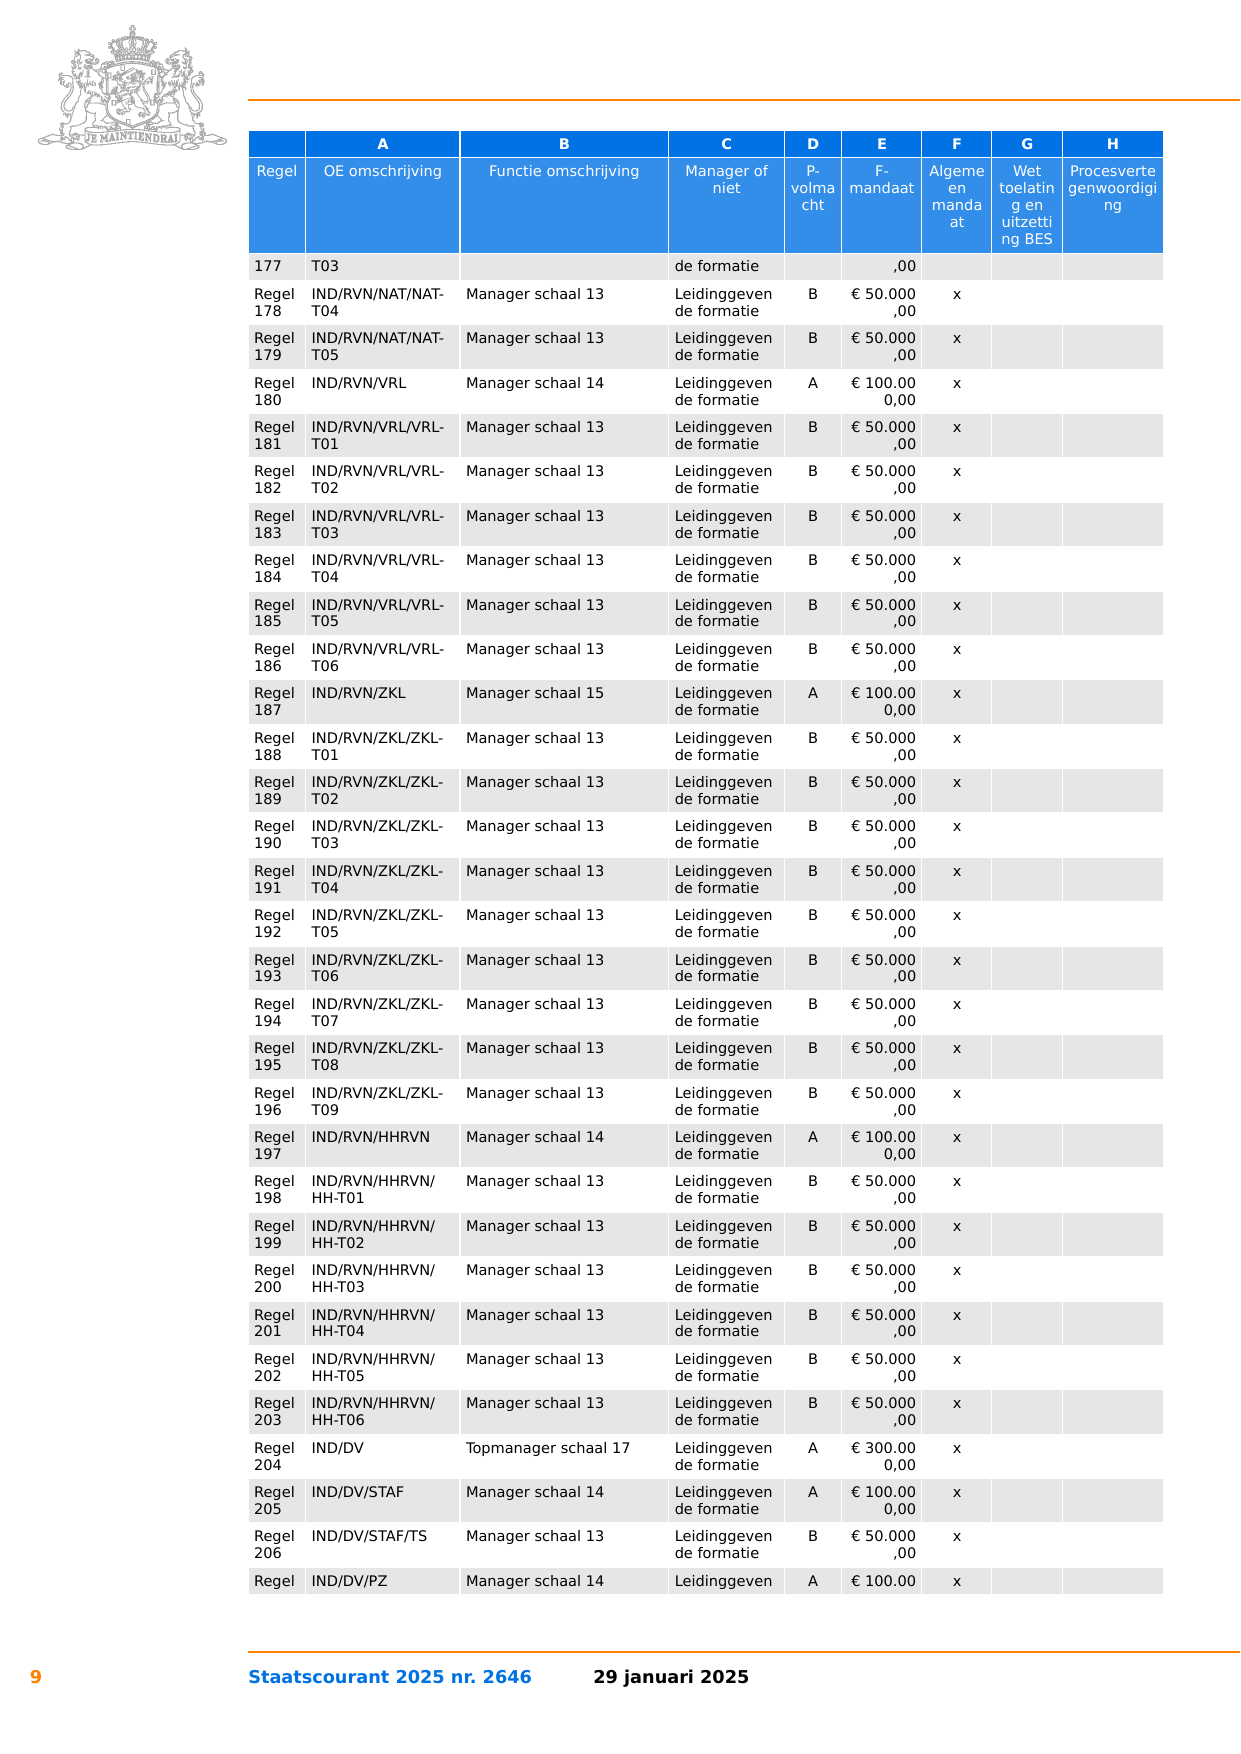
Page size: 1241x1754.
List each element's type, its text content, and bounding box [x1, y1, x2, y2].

table_cell [992, 592, 1062, 635]
table_cell Manager schaal 13 [461, 636, 668, 679]
table_cell B [785, 636, 841, 679]
table_cell x [922, 1213, 991, 1256]
table_cell Leidinggevende formatie [669, 1213, 784, 1256]
picture [38, 25, 227, 150]
table_cell € 50.000,00 [842, 1346, 921, 1389]
table_cell x [922, 1257, 991, 1301]
table_cell x [922, 1169, 991, 1212]
table_cell Regel [249, 158, 305, 253]
table_cell [1063, 459, 1163, 502]
table_cell Manager schaal 13 [461, 858, 668, 901]
table_cell € 50.000,00 [842, 947, 921, 990]
table_cell € 100.00 [842, 1568, 921, 1594]
table_cell A [785, 1479, 841, 1522]
table_cell Manager schaal 13 [461, 902, 668, 946]
table_cell Manager schaal 13 [461, 281, 668, 324]
table_cell Manager schaal 13 [461, 414, 668, 457]
table_cell € 50.000,00 [842, 725, 921, 768]
table_cell [785, 254, 841, 280]
table_cell Regel 185 [249, 592, 305, 635]
table_cell [992, 1035, 1062, 1079]
table_cell OE omschrijving [306, 158, 459, 253]
table_cell Regel 183 [249, 503, 305, 546]
table_cell [992, 1479, 1062, 1522]
table_cell IND/RVN/ZKL/ZKL-T01 [306, 725, 459, 768]
table_cell IND/DV/STAF [306, 1479, 459, 1522]
table_cell B [785, 1346, 841, 1389]
table_cell € 50.000,00 [842, 325, 921, 369]
table_cell Leidinggevende formatie [669, 1169, 784, 1212]
table_cell [1063, 281, 1163, 324]
table_cell Manager schaal 15 [461, 680, 668, 724]
table_cell IND/RVN/HHRVN/HH-T05 [306, 1346, 459, 1389]
table_cell [992, 858, 1062, 901]
table_cell [992, 636, 1062, 679]
table_cell € 100.000,00 [842, 370, 921, 413]
table_cell Leidinggevende formatie [669, 636, 784, 679]
table_cell Leidinggevende formatie [669, 459, 784, 502]
table_cell € 50.000,00 [842, 1257, 921, 1301]
table_cell Manager schaal 13 [461, 1346, 668, 1389]
table_cell Leidinggevende formatie [669, 1479, 784, 1522]
table_cell Leidinggevende formatie [669, 1346, 784, 1389]
table_cell [922, 254, 991, 280]
table_cell x [922, 902, 991, 946]
table_cell Leidinggevende formatie [669, 547, 784, 591]
table_cell [1063, 858, 1163, 901]
table_cell € 50.000,00 [842, 1080, 921, 1123]
table_cell Manager schaal 13 [461, 503, 668, 546]
table_cell Manager schaal 13 [461, 547, 668, 591]
table_cell [1063, 1346, 1163, 1389]
table_cell Leidinggevende formatie [669, 814, 784, 857]
table_cell [992, 902, 1062, 946]
table_cell Regel 180 [249, 370, 305, 413]
table_cell [1063, 1435, 1163, 1478]
table_header A [306, 131, 459, 157]
table_cell IND/RVN/NAT/NAT-T05 [306, 325, 459, 369]
table_cell B [785, 858, 841, 901]
table_cell Manager schaal 14 [461, 1124, 668, 1167]
table_cell [1063, 1390, 1163, 1434]
table_cell x [922, 636, 991, 679]
table_cell IND/RVN/HHRVN/HH-T04 [306, 1302, 459, 1345]
table_cell [992, 1257, 1062, 1301]
table_cell Regel 192 [249, 902, 305, 946]
table_cell [1063, 947, 1163, 990]
table_cell [1063, 1169, 1163, 1212]
table_cell Leidinggevende formatie [669, 1035, 784, 1079]
table_cell [992, 680, 1062, 724]
table_cell Manager schaal 13 [461, 592, 668, 635]
table_cell IND/RVN/VRL/VRL-T04 [306, 547, 459, 591]
table_cell [1063, 902, 1163, 946]
table_cell IND/RVN/HHRVN/HH-T02 [306, 1213, 459, 1256]
table_cell x [922, 459, 991, 502]
table_cell Leidinggevende formatie [669, 769, 784, 812]
table_cell [1063, 991, 1163, 1034]
table_cell [461, 254, 668, 280]
table_cell Regel 201 [249, 1302, 305, 1345]
table_cell [992, 414, 1062, 457]
table_cell IND/DV/STAF/TS [306, 1524, 459, 1567]
table_cell x [922, 370, 991, 413]
table_cell B [785, 1302, 841, 1345]
table_cell [992, 503, 1062, 546]
table_cell € 50.000,00 [842, 1035, 921, 1079]
table_cell [1063, 680, 1163, 724]
table_cell Regel 182 [249, 459, 305, 502]
table_cell [1063, 1479, 1163, 1522]
table_cell Regel 204 [249, 1435, 305, 1478]
table_cell [1063, 814, 1163, 857]
table_cell Leidinggevende formatie [669, 991, 784, 1034]
table_cell IND/RVN/ZKL/ZKL-T02 [306, 769, 459, 812]
table_cell B [785, 769, 841, 812]
table_cell x [922, 680, 991, 724]
table_cell x [922, 281, 991, 324]
table_cell € 50.000,00 [842, 636, 921, 679]
table_cell Regel 186 [249, 636, 305, 679]
table_cell B [785, 325, 841, 369]
table_cell x [922, 947, 991, 990]
table_cell Manager schaal 14 [461, 1568, 668, 1594]
table_cell [1063, 769, 1163, 812]
table_cell [992, 370, 1062, 413]
table_cell B [785, 1213, 841, 1256]
table_header D [785, 131, 841, 157]
table_cell Leidinggevende formatie [669, 503, 784, 546]
table_cell Regel 200 [249, 1257, 305, 1301]
table_cell Manager schaal 13 [461, 1257, 668, 1301]
table_cell € 50.000,00 [842, 769, 921, 812]
table_cell x [922, 1435, 991, 1478]
table_cell IND/RVN/HHRVN/HH-T06 [306, 1390, 459, 1434]
table_cell x [922, 1390, 991, 1434]
table_cell Leidinggevende formatie [669, 902, 784, 946]
table_header [249, 131, 305, 157]
table_cell € 100.000,00 [842, 680, 921, 724]
table_cell Regel 184 [249, 547, 305, 591]
table_cell B [785, 1035, 841, 1079]
table_cell Leidinggevende formatie [669, 680, 784, 724]
table_cell € 50.000,00 [842, 902, 921, 946]
table_cell x [922, 1568, 991, 1594]
table_cell Regel 188 [249, 725, 305, 768]
table_cell B [785, 414, 841, 457]
table_cell Regel 178 [249, 281, 305, 324]
table_cell [1063, 1035, 1163, 1079]
table_header B [461, 131, 668, 157]
table_cell Regel 179 [249, 325, 305, 369]
table_cell Leidinggevende formatie [669, 947, 784, 990]
table_cell [1063, 592, 1163, 635]
table_cell B [785, 459, 841, 502]
table_cell Regel 194 [249, 991, 305, 1034]
table_cell de formatie [669, 254, 784, 280]
table_cell Regel 189 [249, 769, 305, 812]
table_cell B [785, 725, 841, 768]
table_cell B [785, 1169, 841, 1212]
table_cell IND/RVN/ZKL/ZKL-T06 [306, 947, 459, 990]
table_cell IND/RVN/ZKL/ZKL-T09 [306, 1080, 459, 1123]
table_cell B [785, 814, 841, 857]
table_cell Algemeen mandaat [922, 158, 991, 253]
table_cell Leidinggevende formatie [669, 1390, 784, 1434]
table_cell Leidinggevende formatie [669, 725, 784, 768]
table_cell Manager schaal 13 [461, 1390, 668, 1434]
table_cell T03 [306, 254, 459, 280]
table_cell Topmanager schaal 17 [461, 1435, 668, 1478]
table_cell Regel 181 [249, 414, 305, 457]
table_cell [992, 547, 1062, 591]
table_cell [1063, 1124, 1163, 1167]
table_cell IND/DV [306, 1435, 459, 1478]
table_cell B [785, 991, 841, 1034]
table_cell € 50.000,00 [842, 1213, 921, 1256]
table_cell [992, 254, 1062, 280]
table_cell IND/RVN/VRL/VRL-T02 [306, 459, 459, 502]
table_cell Regel 191 [249, 858, 305, 901]
table_cell Manager schaal 13 [461, 325, 668, 369]
table_cell Leidinggevende formatie [669, 414, 784, 457]
table_cell Manager of niet [669, 158, 784, 253]
table_cell [1063, 1213, 1163, 1256]
table_header G [992, 131, 1062, 157]
table_cell Leidinggevende formatie [669, 1302, 784, 1345]
table_cell [1063, 325, 1163, 369]
table_cell Leidinggevende formatie [669, 858, 784, 901]
table_cell [1063, 1080, 1163, 1123]
table_cell ,00 [842, 254, 921, 280]
table_cell [1063, 254, 1163, 280]
table_cell IND/RVN/ZKL/ZKL-T04 [306, 858, 459, 901]
table_cell Manager schaal 13 [461, 1035, 668, 1079]
table_cell Manager schaal 14 [461, 370, 668, 413]
table_cell x [922, 1035, 991, 1079]
table_cell x [922, 1346, 991, 1389]
table_cell [992, 1346, 1062, 1389]
table_cell Regel 197 [249, 1124, 305, 1167]
table_cell IND/RVN/ZKL/ZKL-T03 [306, 814, 459, 857]
table_cell [1063, 725, 1163, 768]
table_cell Wet toelating en uitzetting BES [992, 158, 1062, 253]
table_cell [992, 281, 1062, 324]
table_cell x [922, 769, 991, 812]
table_cell € 50.000,00 [842, 1390, 921, 1434]
table_cell [1063, 1568, 1163, 1594]
table_cell € 50.000,00 [842, 1524, 921, 1567]
table_cell IND/RVN/NAT/NAT-T04 [306, 281, 459, 324]
table_cell 177 [249, 254, 305, 280]
table_cell IND/RVN/ZKL/ZKL-T07 [306, 991, 459, 1034]
table_cell € 50.000,00 [842, 1302, 921, 1345]
table_cell x [922, 991, 991, 1034]
table_cell IND/RVN/HHRVN/HH-T01 [306, 1169, 459, 1212]
table_cell Leidinggevende formatie [669, 592, 784, 635]
table_cell Manager schaal 13 [461, 769, 668, 812]
table_cell [1063, 414, 1163, 457]
table_cell Regel 205 [249, 1479, 305, 1522]
table_cell A [785, 1435, 841, 1478]
table_cell A [785, 1568, 841, 1594]
table_cell [992, 814, 1062, 857]
table_cell Manager schaal 13 [461, 1524, 668, 1567]
table_cell B [785, 503, 841, 546]
table_cell Leidinggevende formatie [669, 1524, 784, 1567]
table_cell IND/RVN/HHRVN [306, 1124, 459, 1167]
table_cell Leidinggevende formatie [669, 325, 784, 369]
table_cell [992, 1524, 1062, 1567]
table_cell [992, 991, 1062, 1034]
table_cell € 100.000,00 [842, 1124, 921, 1167]
table_header C [669, 131, 784, 157]
table_header H [1063, 131, 1163, 157]
table_cell Manager schaal 13 [461, 725, 668, 768]
table_cell Leidinggevende formatie [669, 1435, 784, 1478]
table_cell [992, 769, 1062, 812]
table_cell IND/RVN/VRL [306, 370, 459, 413]
table_cell B [785, 592, 841, 635]
table_cell B [785, 1390, 841, 1434]
table_cell IND/RVN/ZKL/ZKL-T05 [306, 902, 459, 946]
table_cell Regel 198 [249, 1169, 305, 1212]
table_cell [1063, 1302, 1163, 1345]
table_cell [992, 1568, 1062, 1594]
table_cell € 50.000,00 [842, 858, 921, 901]
table_cell [992, 325, 1062, 369]
table_cell € 50.000,00 [842, 592, 921, 635]
table_cell x [922, 592, 991, 635]
table_cell x [922, 503, 991, 546]
table_cell [992, 1169, 1062, 1212]
table_cell Manager schaal 13 [461, 459, 668, 502]
table_cell [1063, 1257, 1163, 1301]
table_cell x [922, 414, 991, 457]
table_cell Manager schaal 14 [461, 1479, 668, 1522]
table_cell B [785, 1080, 841, 1123]
table_cell Regel 193 [249, 947, 305, 990]
table_cell Leidinggevende formatie [669, 281, 784, 324]
table_cell x [922, 1080, 991, 1123]
table_cell [1063, 503, 1163, 546]
table_cell x [922, 1524, 991, 1567]
table_cell [992, 1080, 1062, 1123]
table_cell [992, 725, 1062, 768]
table_cell x [922, 325, 991, 369]
table_cell Regel 187 [249, 680, 305, 724]
table_cell [992, 1302, 1062, 1345]
table_cell Manager schaal 13 [461, 947, 668, 990]
table_cell IND/RVN/HHRVN/HH-T03 [306, 1257, 459, 1301]
table_cell A [785, 370, 841, 413]
table_cell B [785, 547, 841, 591]
table_cell IND/RVN/ZKL [306, 680, 459, 724]
table_cell x [922, 858, 991, 901]
table_cell [992, 947, 1062, 990]
table_header E [842, 131, 921, 157]
table_cell Regel 202 [249, 1346, 305, 1389]
table_cell € 100.000,00 [842, 1479, 921, 1522]
table_cell Regel 203 [249, 1390, 305, 1434]
table_cell IND/RVN/VRL/VRL-T05 [306, 592, 459, 635]
table_cell IND/RVN/ZKL/ZKL-T08 [306, 1035, 459, 1079]
table_cell Leidinggevende formatie [669, 1080, 784, 1123]
table_cell Leidinggeven [669, 1568, 784, 1594]
table_cell [992, 1124, 1062, 1167]
table_cell Regel 199 [249, 1213, 305, 1256]
table_cell Regel [249, 1568, 305, 1594]
table_cell IND/DV/PZ [306, 1568, 459, 1594]
table_cell Manager schaal 13 [461, 991, 668, 1034]
table_cell A [785, 1124, 841, 1167]
table_cell € 50.000,00 [842, 1169, 921, 1212]
table_cell IND/RVN/VRL/VRL-T06 [306, 636, 459, 679]
table_cell [1063, 370, 1163, 413]
table_cell [1063, 547, 1163, 591]
table_cell [992, 1390, 1062, 1434]
table_cell € 50.000,00 [842, 459, 921, 502]
table_cell Leidinggevende formatie [669, 1124, 784, 1167]
table_cell F-mandaat [842, 158, 921, 253]
table_cell Manager schaal 13 [461, 1080, 668, 1123]
table_cell IND/RVN/VRL/VRL-T03 [306, 503, 459, 546]
table_cell [992, 1213, 1062, 1256]
table_cell P-volmacht [785, 158, 841, 253]
table_cell Regel 196 [249, 1080, 305, 1123]
table_cell IND/RVN/VRL/VRL-T01 [306, 414, 459, 457]
table_cell € 300.000,00 [842, 1435, 921, 1478]
table_cell [992, 459, 1062, 502]
table_cell Procesvertegenwoordiging [1063, 158, 1163, 253]
table_cell A [785, 680, 841, 724]
table_cell € 50.000,00 [842, 503, 921, 546]
table_cell € 50.000,00 [842, 814, 921, 857]
table_cell B [785, 947, 841, 990]
table_cell [1063, 636, 1163, 679]
table_cell Regel 190 [249, 814, 305, 857]
table_cell B [785, 1257, 841, 1301]
table_cell Leidinggevende formatie [669, 370, 784, 413]
table_cell x [922, 547, 991, 591]
table_cell Regel 195 [249, 1035, 305, 1079]
table_cell € 50.000,00 [842, 414, 921, 457]
table_cell x [922, 814, 991, 857]
table_cell x [922, 1479, 991, 1522]
table_cell x [922, 725, 991, 768]
table_cell Leidinggevende formatie [669, 1257, 784, 1301]
table_cell [1063, 1524, 1163, 1567]
table_cell Manager schaal 13 [461, 814, 668, 857]
table_header F [922, 131, 991, 157]
table_cell B [785, 902, 841, 946]
table_cell x [922, 1124, 991, 1167]
table_cell Functie omschrijving [461, 158, 668, 253]
table_cell Manager schaal 13 [461, 1302, 668, 1345]
table_cell € 50.000,00 [842, 281, 921, 324]
table_cell € 50.000,00 [842, 991, 921, 1034]
table_cell Manager schaal 13 [461, 1169, 668, 1212]
table_cell Regel 206 [249, 1524, 305, 1567]
table_cell x [922, 1302, 991, 1345]
table_cell B [785, 1524, 841, 1567]
table_cell € 50.000,00 [842, 547, 921, 591]
table_cell Manager schaal 13 [461, 1213, 668, 1256]
table_cell [992, 1435, 1062, 1478]
table_cell B [785, 281, 841, 324]
